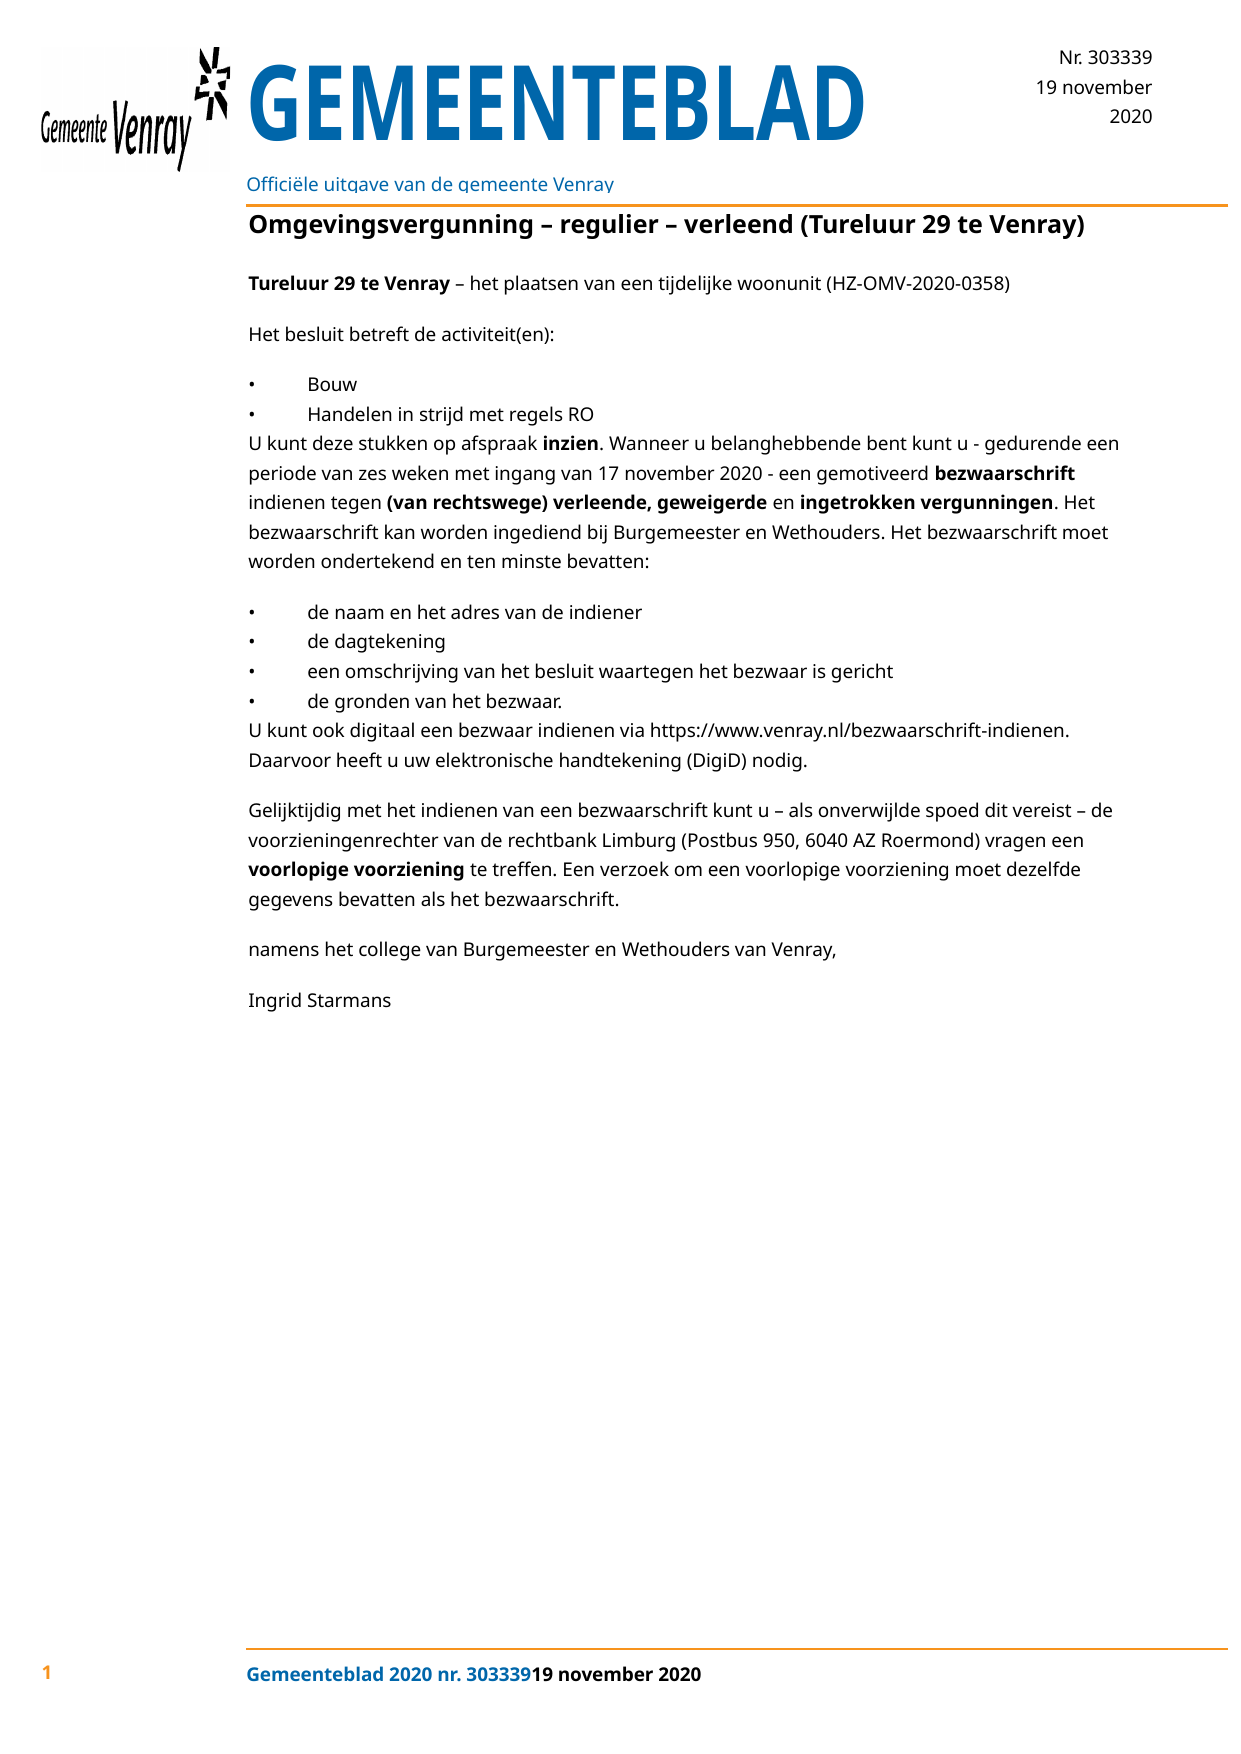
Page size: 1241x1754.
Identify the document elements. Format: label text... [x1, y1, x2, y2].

text U kunt ook digitaal een bezwaar indienen via https://www.venray.nl/bezwaarschrift-indienen. Daarvoor heeft u uw elektronische handtekening (DigiD) nodig. [248, 717, 1152, 773]
list de naam en het adres van de indiener [248, 599, 1152, 625]
text Omgevingsvergunning – regulier – verleend (Tureluur 29 te Venray) [248, 207, 1152, 241]
text Ingrid Starmans [248, 987, 1152, 1013]
list Handelen in strijd met regels RO [248, 401, 1152, 426]
text Gelijktijdig met het indienen van een bezwaarschrift kunt u – als onverwijlde spoed dit vereist – de voorzieningenrechter van de rechtbank Limburg (Postbus 950, 6040 AZ Roermond) vragen een voorlopige voorziening te treffen. Een verzoek om een voorlopige voorziening moet dezelfde gegevens bevatten als het bezwaarschrift. [248, 797, 1152, 912]
text Het besluit betreft de activiteit(en): [248, 321, 1152, 346]
list een omschrijving van het besluit waartegen het bezwaar is gericht [248, 658, 1152, 684]
list de dagtekening [248, 629, 1152, 654]
text U kunt deze stukken op afspraak inzien. Wanneer u belanghebbende bent kunt u - gedurende een periode van zes weken met ingang van 17 november 2020 - een gemotiveerd bezwaarschrift indienen tegen (van rechtswege) verleende, geweigerde en ingetrokken vergunningen. Het bezwaarschrift kan worden ingediend bij Burgemeester en Wethouders. Het bezwaarschrift moet worden ondertekend en ten minste bevatten: [248, 430, 1152, 574]
list de gronden van het bezwaar. [248, 688, 1152, 713]
list Bouw [248, 371, 1152, 397]
picture [41, 47, 231, 172]
text Tureluur 29 te Venray – het plaatsen van een tijdelijke woonunit (HZ-OMV-2020-0358) [248, 270, 1152, 296]
text namens het college van Burgemeester en Wethouders van Venray, [248, 937, 1152, 962]
